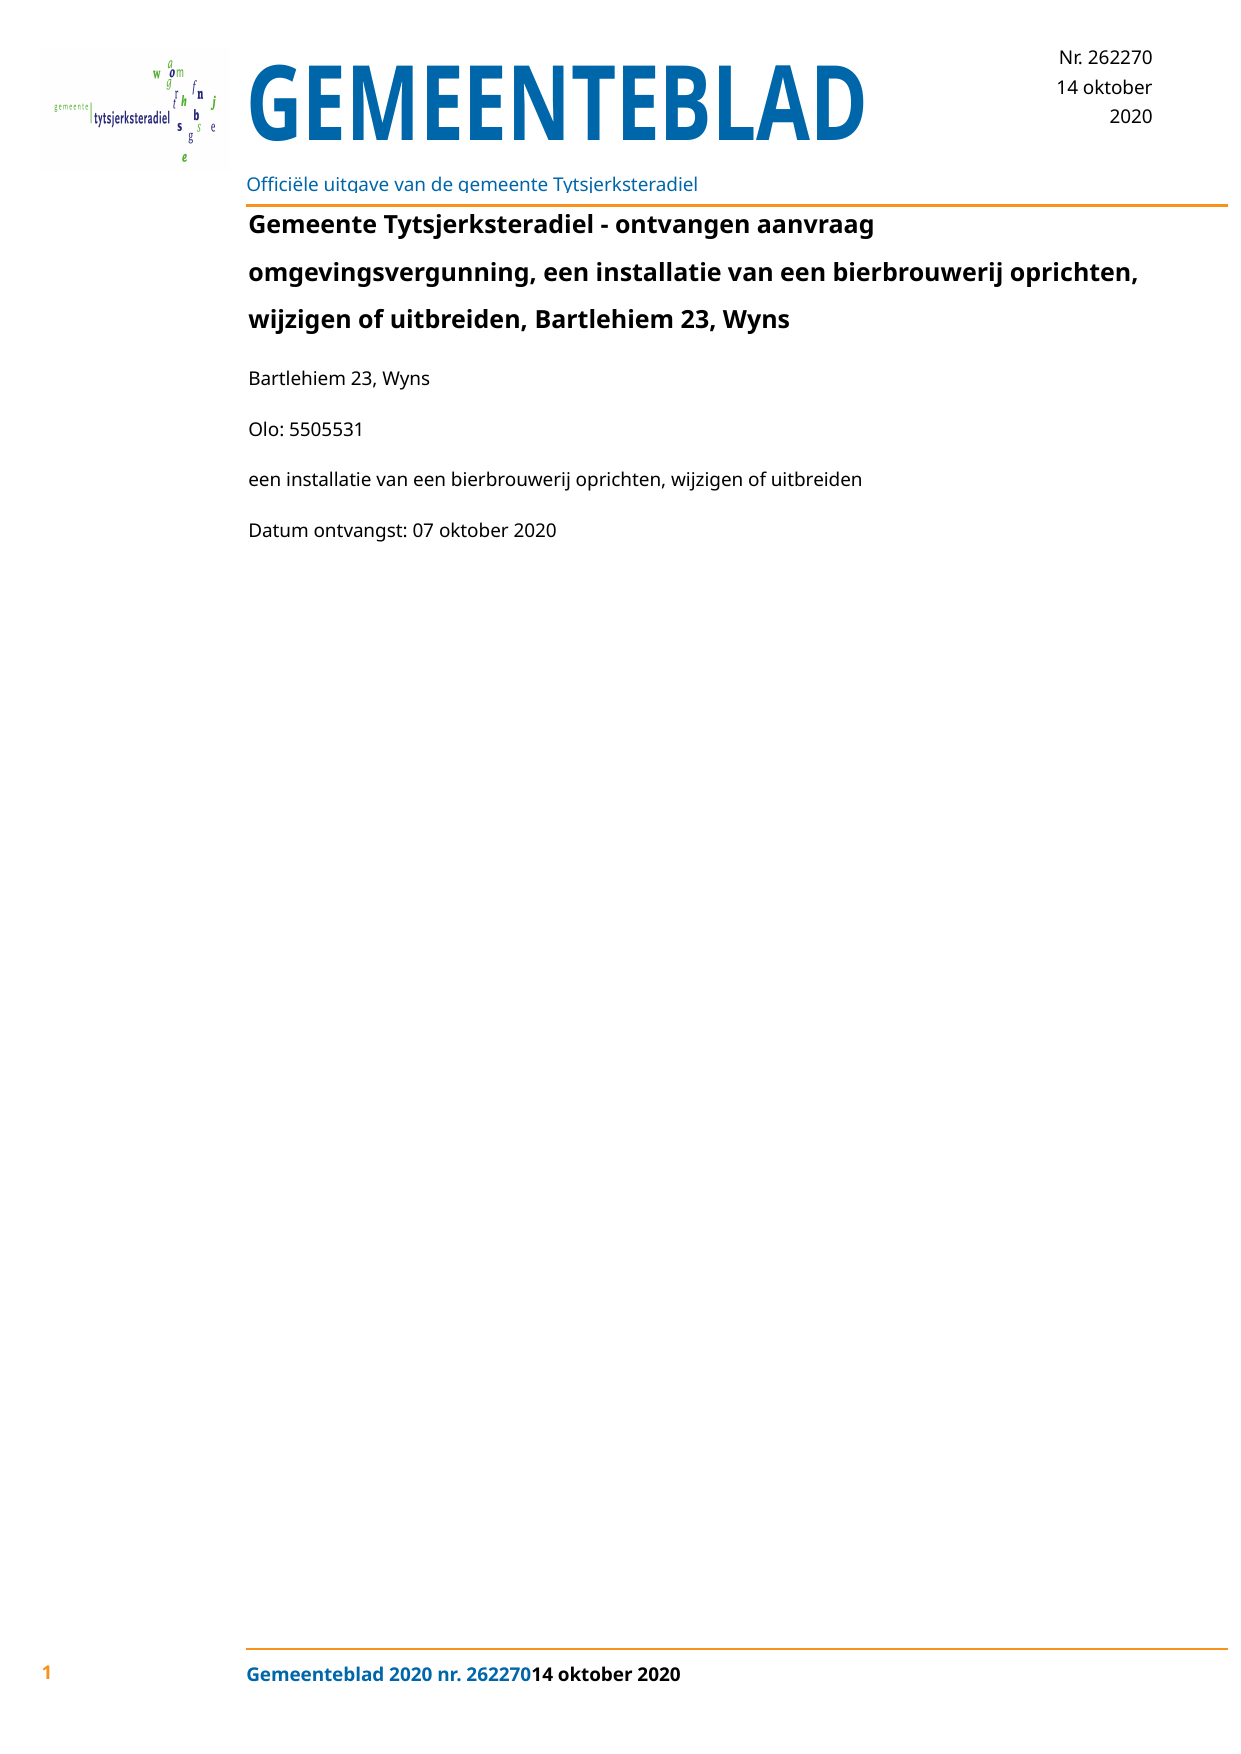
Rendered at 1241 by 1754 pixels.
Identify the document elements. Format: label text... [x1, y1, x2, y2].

text Olo: 5505531 [248, 416, 1152, 442]
text een installatie van een bierbrouwerij oprichten, wijzigen of uitbreiden [248, 466, 1152, 492]
text Bartlehiem 23, Wyns [248, 366, 1152, 391]
picture [41, 47, 231, 172]
text Datum ontvangst: 07 oktober 2020 [248, 517, 1152, 542]
text Gemeente Tytsjerksteradiel - ontvangen aanvraag omgevingsvergunning, een installatie van een bierbrouwerij oprichten, wijzigen of uitbreiden, Bartlehiem 23, Wyns [248, 207, 1152, 336]
